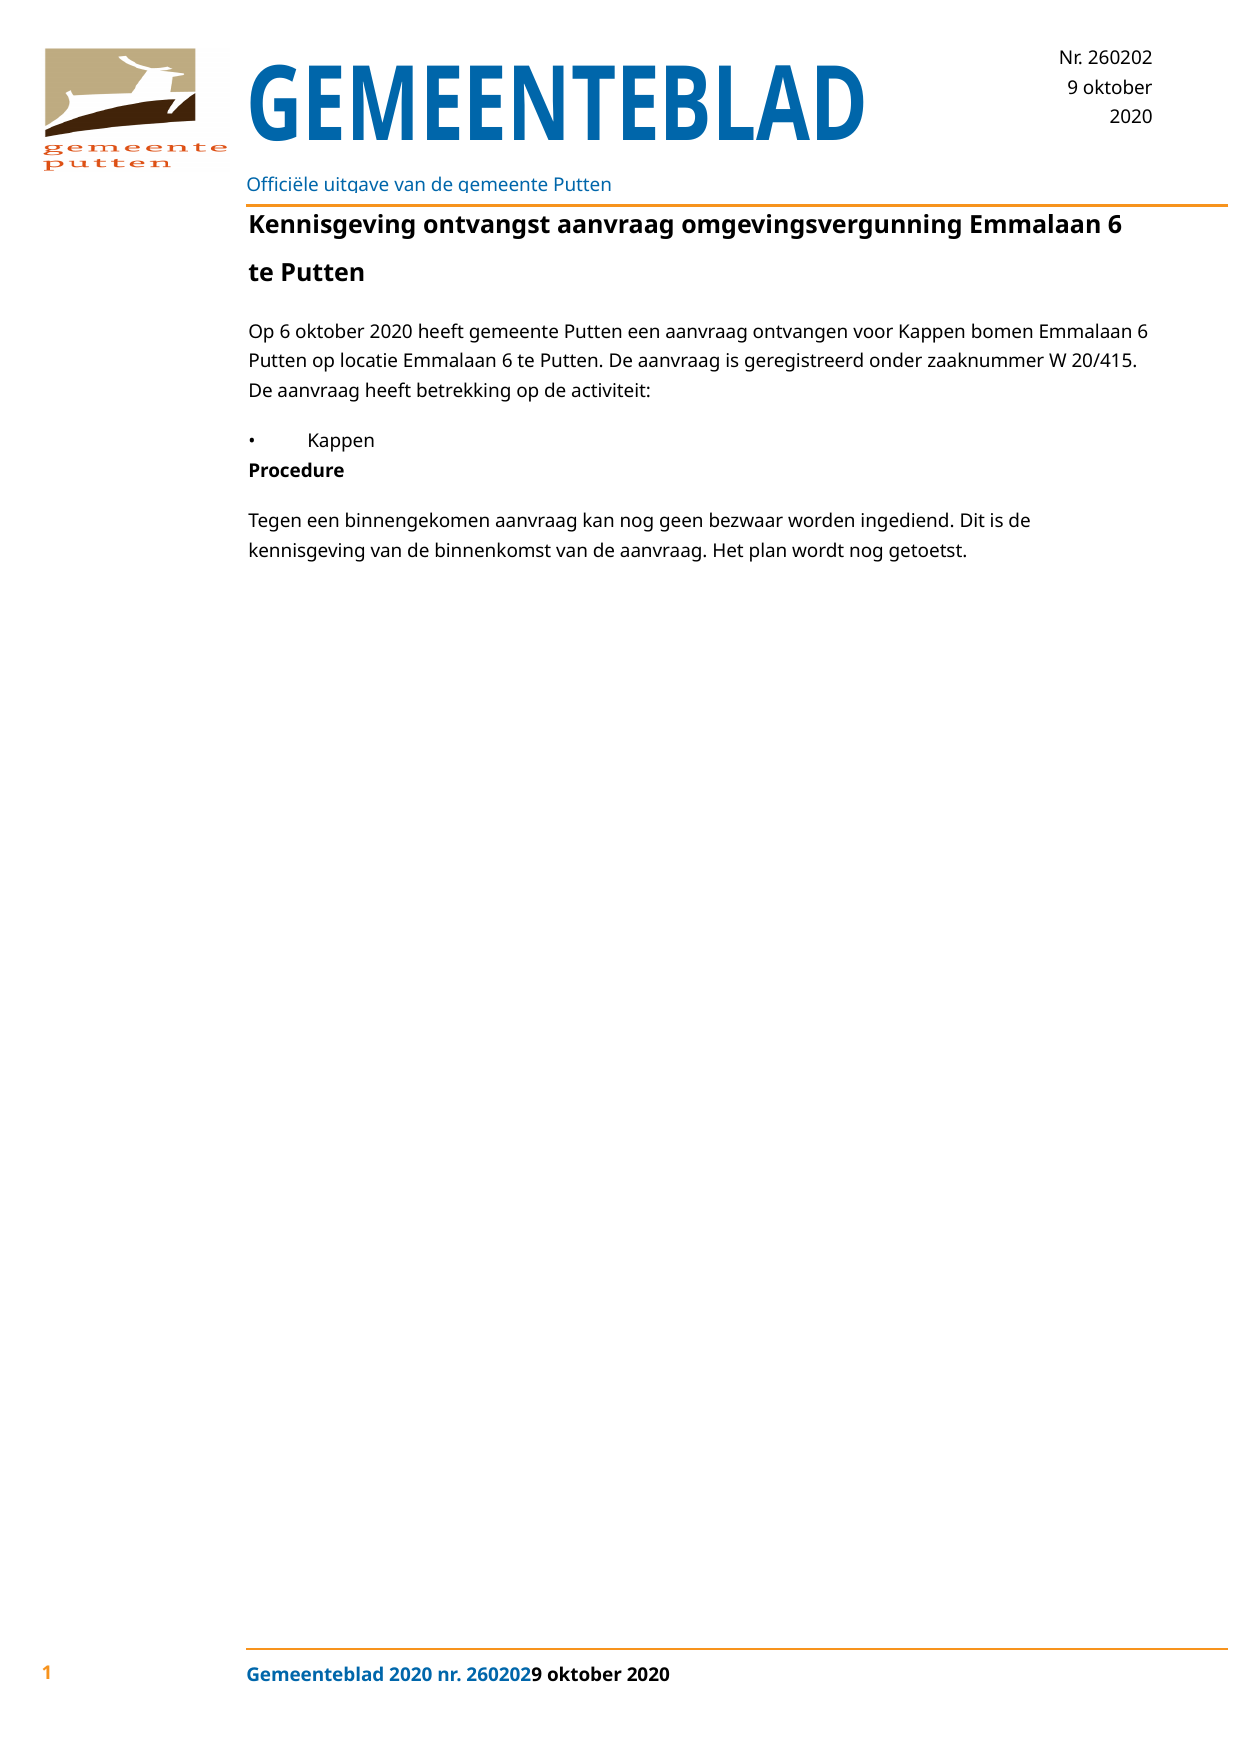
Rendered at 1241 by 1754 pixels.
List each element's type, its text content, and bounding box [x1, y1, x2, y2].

text Procedure [248, 457, 1152, 483]
list Kappen [248, 427, 1152, 453]
text Kennisgeving ontvangst aanvraag omgevingsvergunning Emmalaan 6 te Putten [248, 207, 1152, 288]
text Tegen een binnengekomen aanvraag kan nog geen bezwaar worden ingediend. Dit is de kennisgeving van de binnenkomst van de aanvraag. Het plan wordt nog getoetst. [248, 507, 1152, 563]
picture [41, 47, 231, 172]
text Op 6 oktober 2020 heeft gemeente Putten een aanvraag ontvangen voor Kappen bomen Emmalaan 6 Putten op locatie Emmalaan 6 te Putten. De aanvraag is geregistreerd onder zaaknummer W 20/415. De aanvraag heeft betrekking op de activiteit: [248, 318, 1152, 403]
